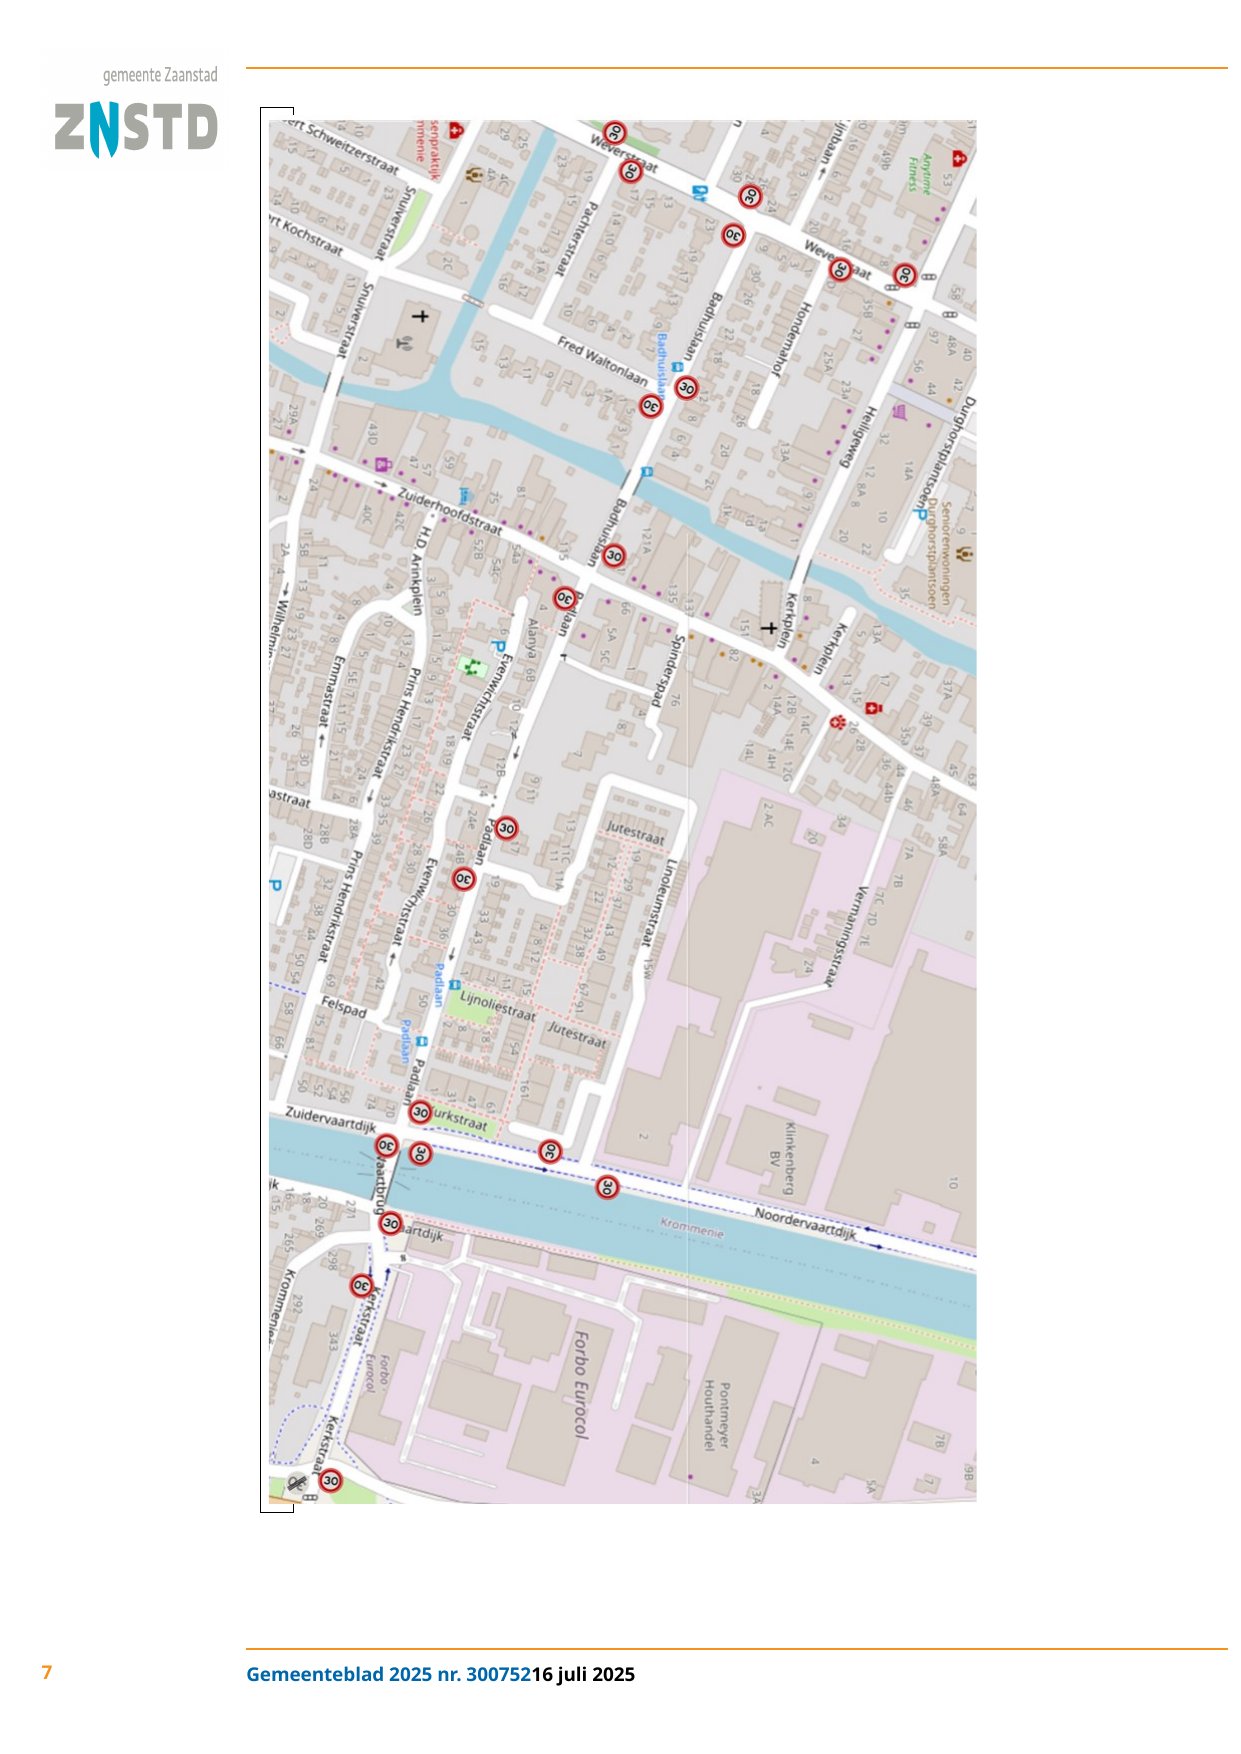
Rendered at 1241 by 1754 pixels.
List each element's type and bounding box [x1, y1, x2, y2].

picture [41, 47, 231, 172]
picture [268, 115, 977, 1504]
